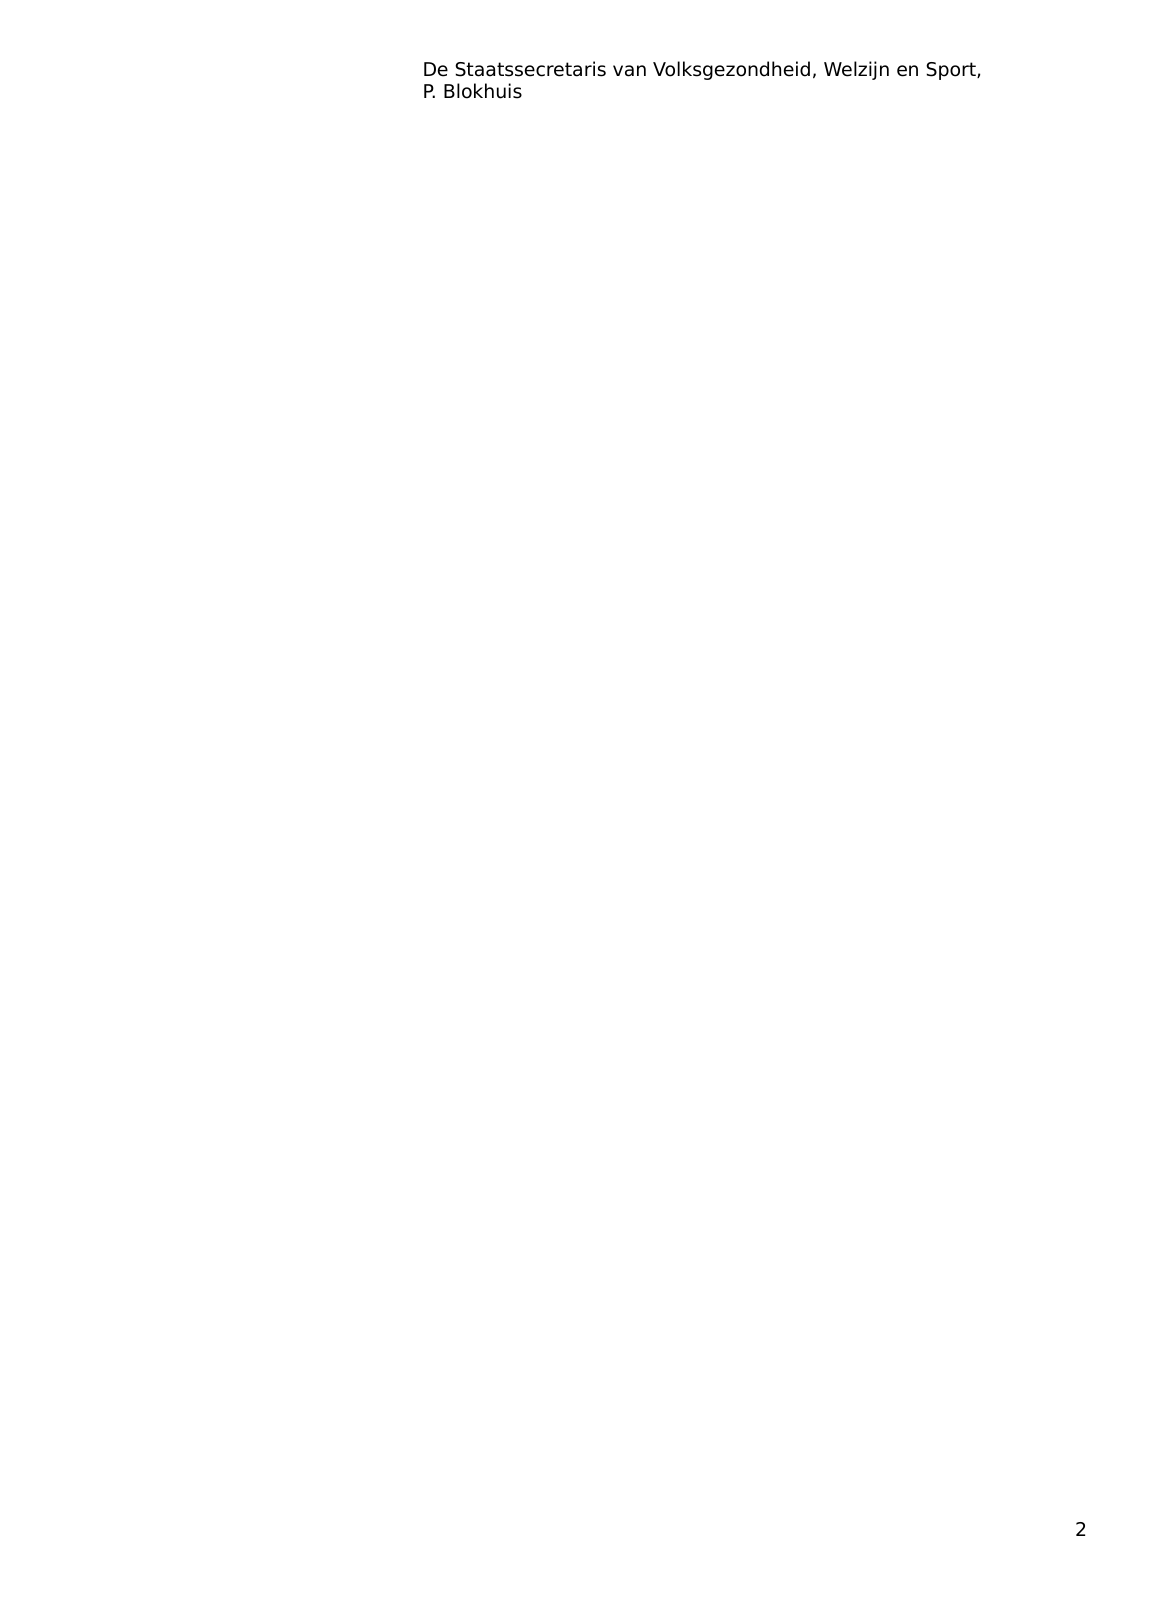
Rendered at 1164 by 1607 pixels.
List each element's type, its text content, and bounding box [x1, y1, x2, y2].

text De Staatssecretaris van Volksgezondheid, Welzijn en Sport, P. Blokhuis [422, 59, 1087, 103]
